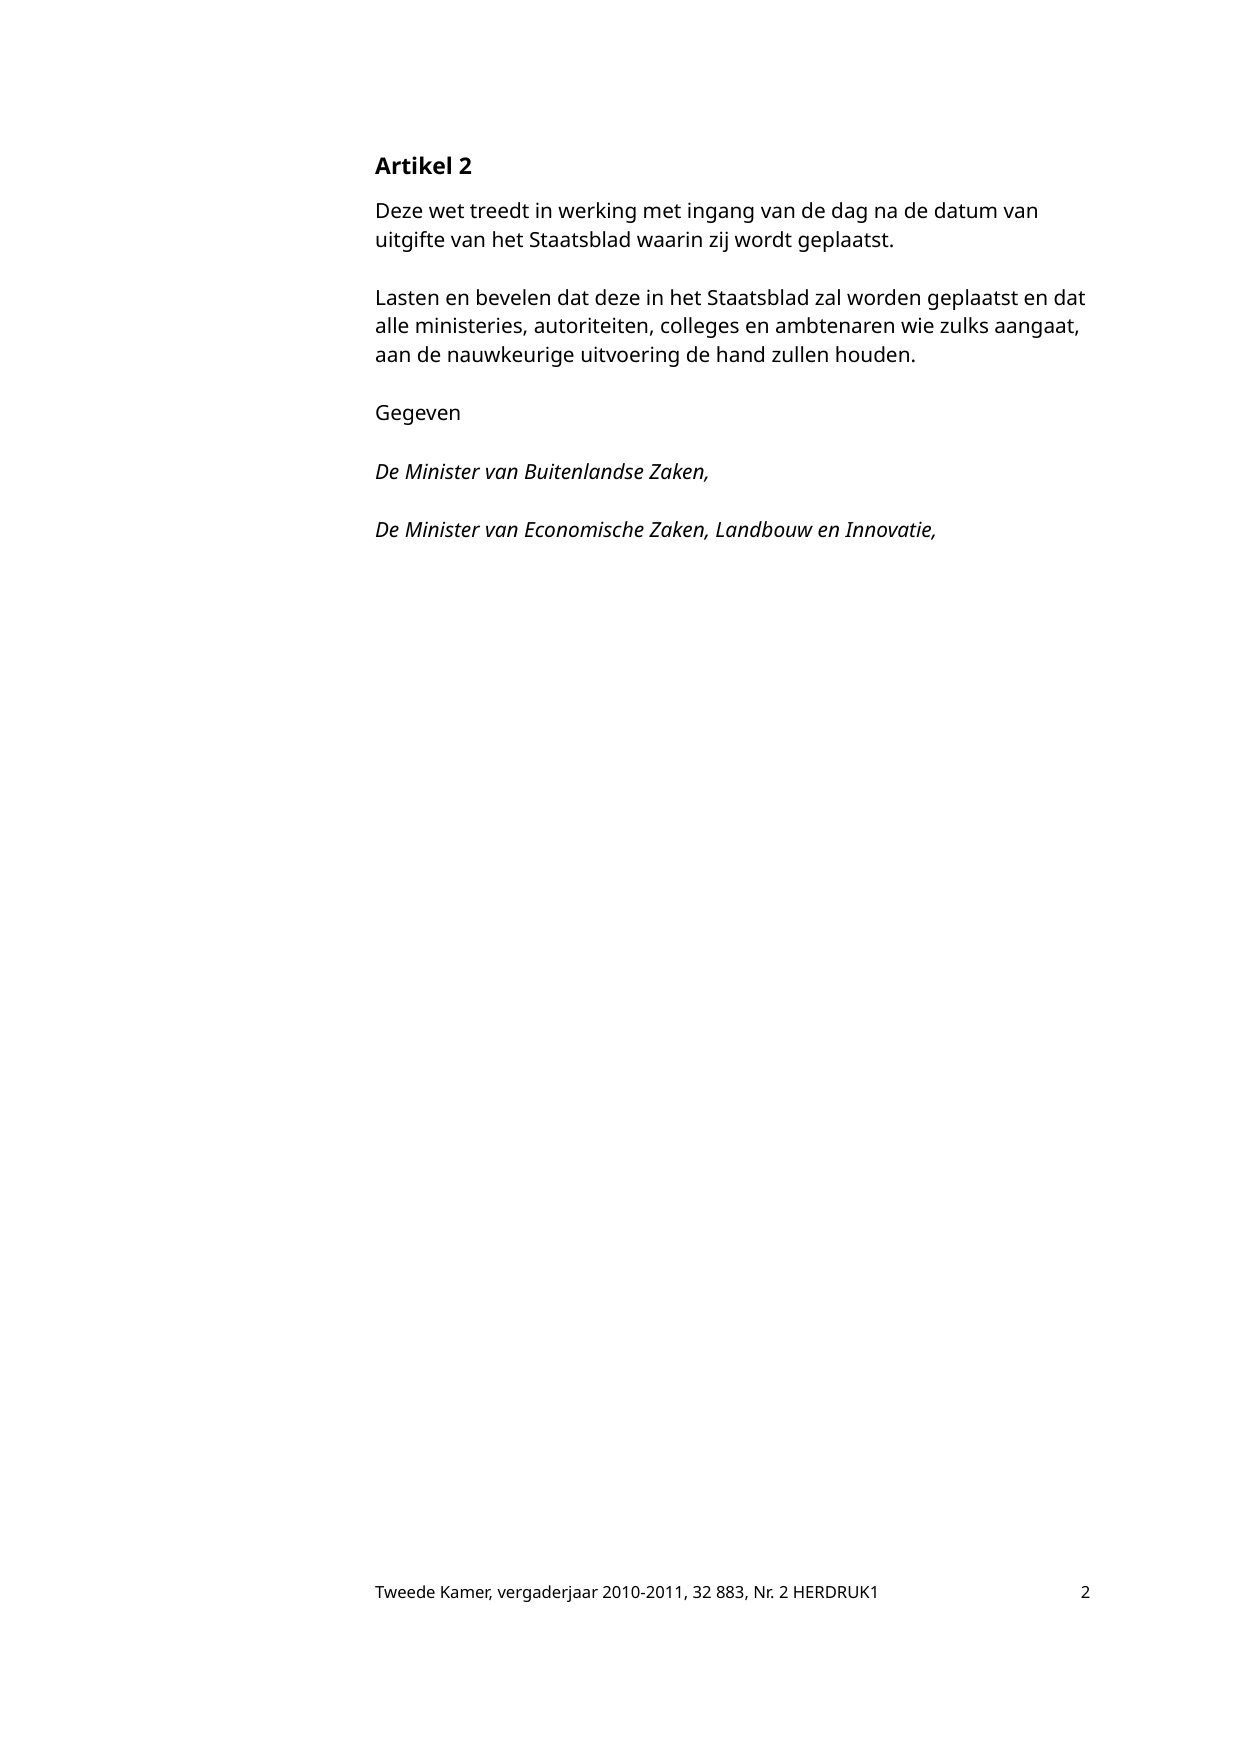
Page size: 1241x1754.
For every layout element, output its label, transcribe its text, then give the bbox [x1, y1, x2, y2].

text Gegeven [375, 398, 1090, 427]
text De Minister van Economische Zaken, Landbouw en Innovatie, [375, 515, 1090, 544]
text Deze wet treedt in werking met ingang van de dag na de datum van uitgifte van het Staatsblad waarin zij wordt geplaatst. [375, 196, 1090, 253]
text De Minister van Buitenlandse Zaken, [375, 457, 1090, 485]
subtitle Artikel 2 [375, 150, 1090, 181]
text Lasten en bevelen dat deze in het Staatsblad zal worden geplaatst en dat alle ministeries, autoriteiten, colleges en ambtenaren wie zulks aangaat, aan de nauwkeurige uitvoering de hand zullen houden. [375, 283, 1090, 368]
